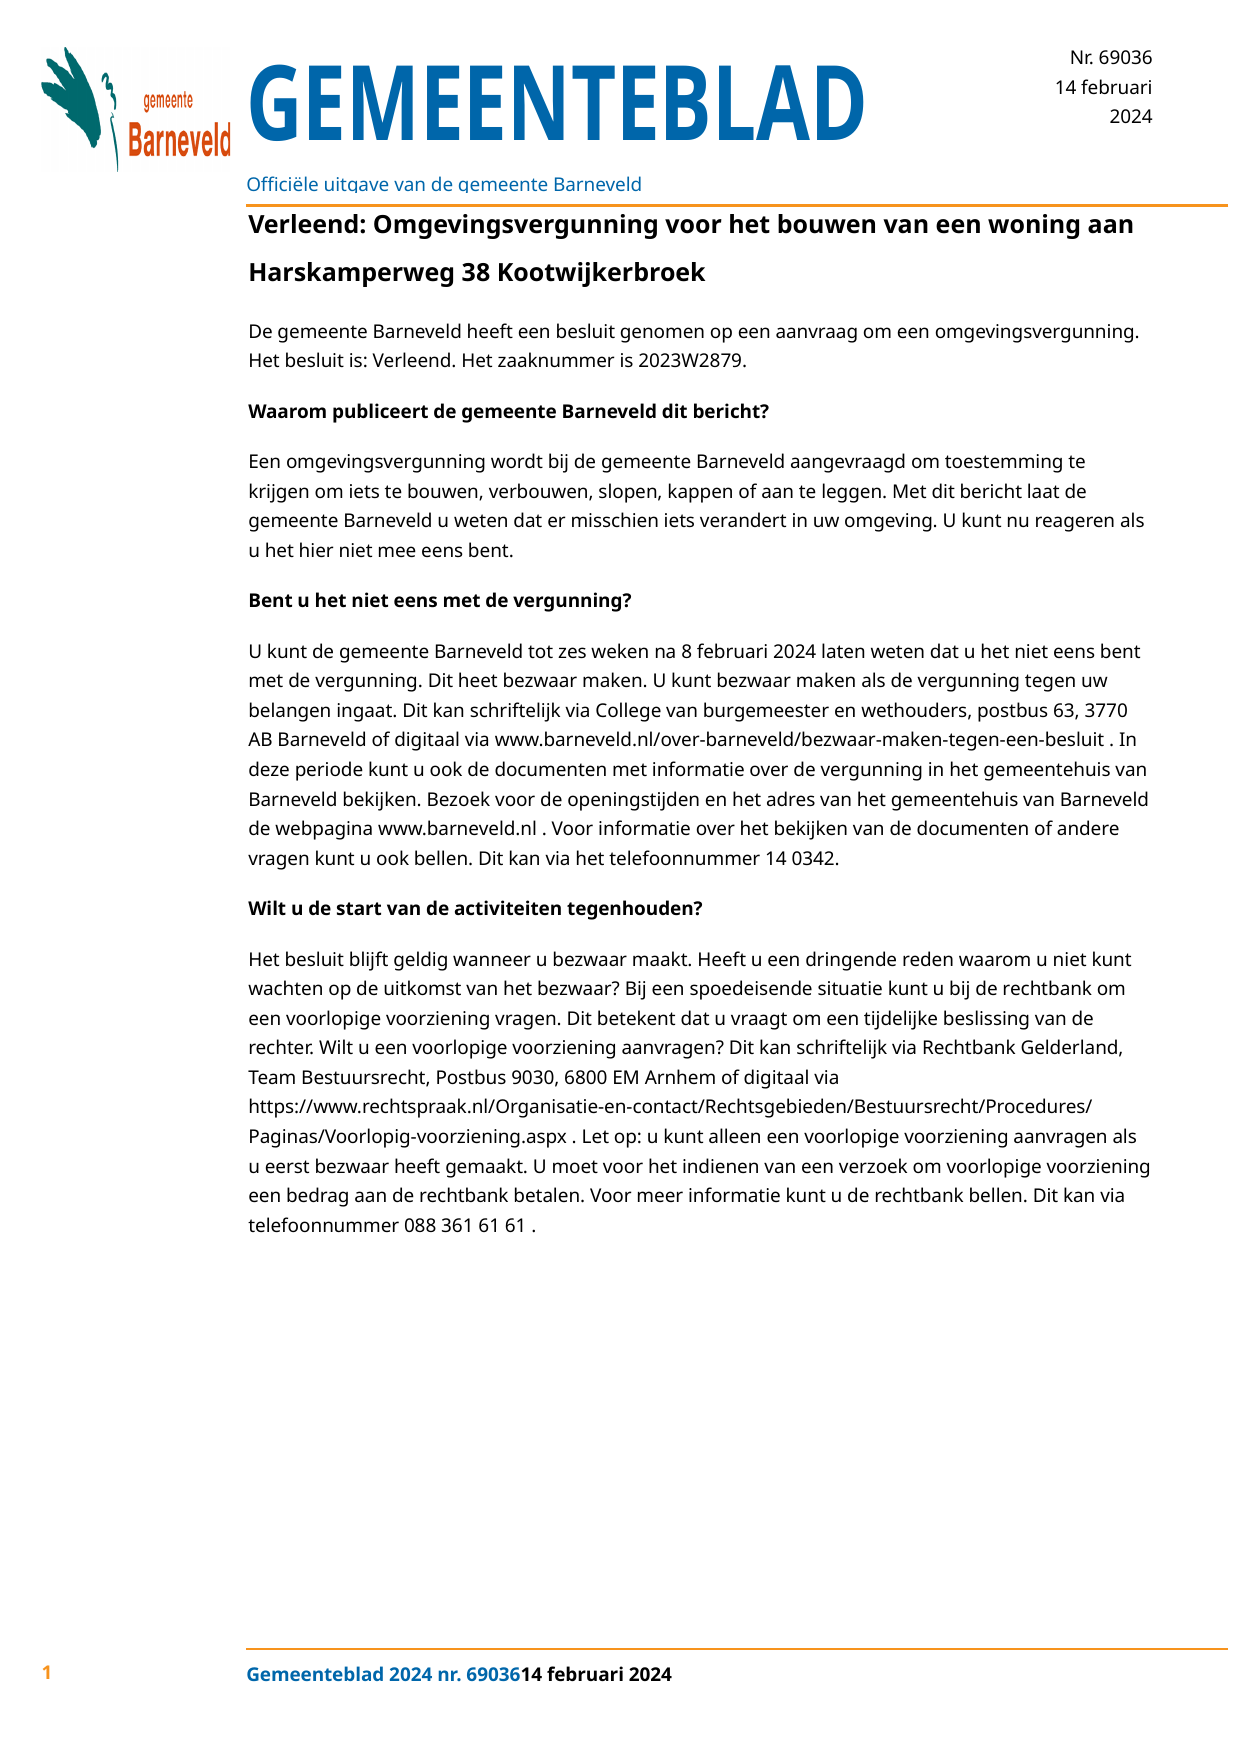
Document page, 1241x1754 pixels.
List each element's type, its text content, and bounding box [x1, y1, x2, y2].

text Het besluit blijft geldig wanneer u bezwaar maakt. Heeft u een dringende reden waarom u niet kunt wachten op de uitkomst van het bezwaar? Bij een spoedeisende situatie kunt u bij de rechtbank om een voorlopige voorziening vragen. Dit betekent dat u vraagt om een tijdelijke beslissing van de rechter. Wilt u een voorlopige voorziening aanvragen? Dit kan schriftelijk via Rechtbank Gelderland, Team Bestuursrecht, Postbus 9030, 6800 EM Arnhem of digitaal via https://www.rechtspraak.nl/Organisatie-en-contact/Rechtsgebieden/Bestuursrecht/Procedures/Paginas/Voorlopig-voorziening.aspx . Let op: u kunt alleen een voorlopige voorziening aanvragen als u eerst bezwaar heeft gemaakt. U moet voor het indienen van een verzoek om voorlopige voorziening een bedrag aan de rechtbank betalen. Voor meer informatie kunt u de rechtbank bellen. Dit kan via telefoonnummer 088 361 61 61 . [248, 946, 1152, 1238]
text Bent u het niet eens met de vergunning? [248, 587, 1152, 613]
text U kunt de gemeente Barneveld tot zes weken na 8 februari 2024 laten weten dat u het niet eens bent met de vergunning. Dit heet bezwaar maken. U kunt bezwaar maken als de vergunning tegen uw belangen ingaat. Dit kan schriftelijk via College van burgemeester en wethouders, postbus 63, 3770 AB Barneveld of digitaal via www.barneveld.nl/over-barneveld/bezwaar-maken-tegen-een-besluit . In deze periode kunt u ook de documenten met informatie over de vergunning in het gemeentehuis van Barneveld bekijken. Bezoek voor de openingstijden en het adres van het gemeentehuis van Barneveld de webpagina www.barneveld.nl . Voor informatie over het bekijken van de documenten of andere vragen kunt u ook bellen. Dit kan via het telefoonnummer 14 0342. [248, 638, 1152, 871]
text Waarom publiceert de gemeente Barneveld dit bericht? [248, 398, 1152, 424]
text Wilt u de start van de activiteiten tegenhouden? [248, 895, 1152, 921]
text Een omgevingsvergunning wordt bij de gemeente Barneveld aangevraagd om toestemming te krijgen om iets te bouwen, verbouwen, slopen, kappen of aan te leggen. Met dit bericht laat de gemeente Barneveld u weten dat er misschien iets verandert in uw omgeving. U kunt nu reageren als u het hier niet mee eens bent. [248, 448, 1152, 563]
text Verleend: Omgevingsvergunning voor het bouwen van een woning aan Harskamperweg 38 Kootwijkerbroek [248, 207, 1152, 288]
text De gemeente Barneveld heeft een besluit genomen op een aanvraag om een omgevingsvergunning. Het besluit is: Verleend. Het zaaknummer is 2023W2879. [248, 318, 1152, 373]
picture [41, 47, 231, 172]
